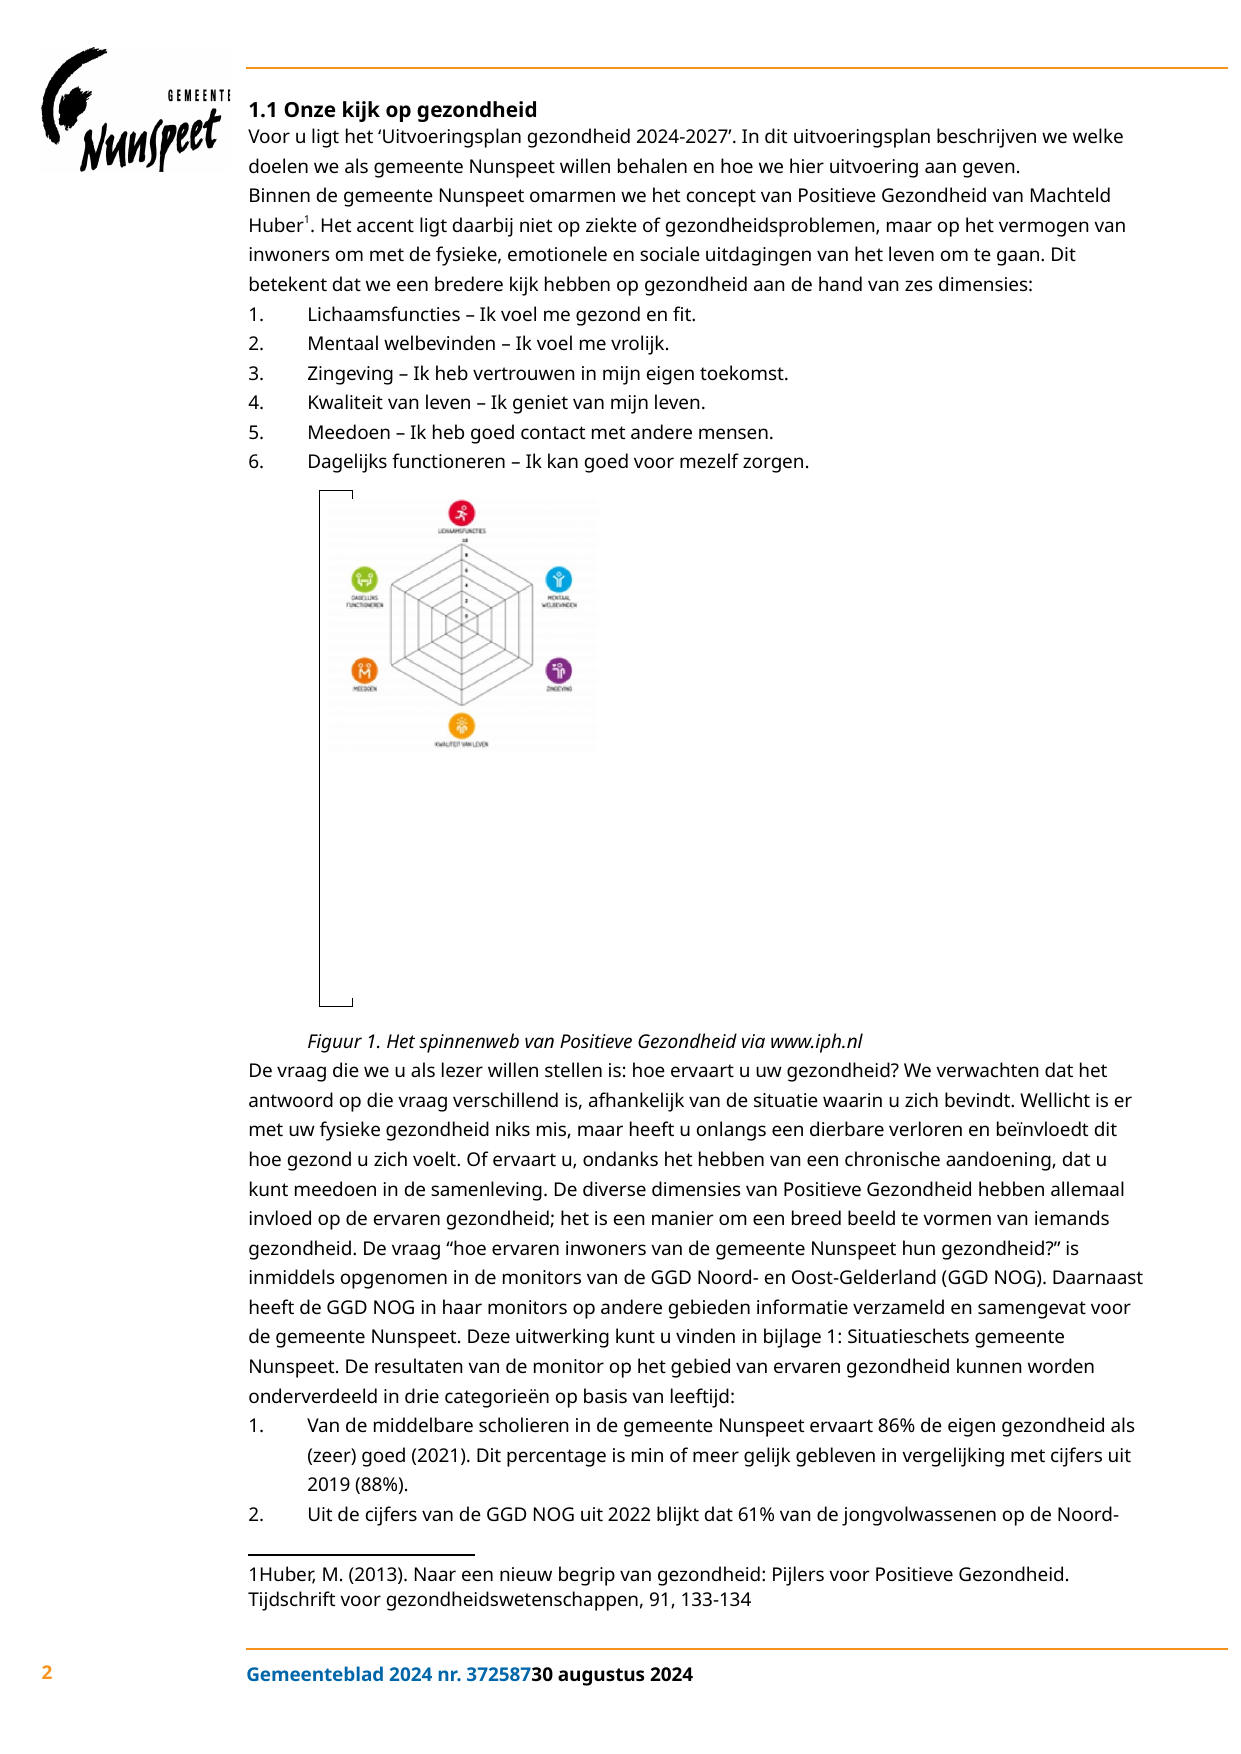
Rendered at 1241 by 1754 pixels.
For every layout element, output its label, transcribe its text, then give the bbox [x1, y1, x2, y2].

text Huber, M. (2013). Naar een nieuw begrip van gezondheid: Pijlers voor Positieve Gezondheid. Tijdschrift voor gezondheidswetenschappen, 91, 133-134 [248, 1561, 1152, 1612]
list Figuur 1. Het spinnenweb van Positieve Gezondheid via www.iph.nl [248, 1028, 1152, 1053]
list Van de middelbare scholieren in de gemeente Nunspeet ervaart 86% de eigen gezondheid als (zeer) goed (2021). Dit percentage is min of meer gelijk gebleven in vergelijking met cijfers uit 2019 (88%). [248, 1412, 1152, 1497]
text Binnen de gemeente Nunspeet omarmen we het concept van Positieve Gezondheid van Machteld Huber. Het accent ligt daarbij niet op ziekte of gezondheidsproblemen, maar op het vermogen van inwoners om met de fysieke, emotionele en sociale uitdagingen van het leven om te gaan. Dit betekent dat we een bredere kijk hebben op gezondheid aan de hand van zes dimensies: [248, 182, 1152, 297]
list Meedoen – Ik heb goed contact met andere mensen. [248, 419, 1152, 445]
list Dagelijks functioneren – Ik kan goed voor mezelf zorgen. [248, 449, 1152, 474]
list Uit de cijfers van de GGD NOG uit 2022 blijkt dat 61% van de jongvolwassenen op de Noord- [248, 1501, 1152, 1527]
picture [41, 47, 231, 172]
text Voor u ligt het ‘Uitvoeringsplan gezondheid 2024-2027’. In dit uitvoeringsplan beschrijven we welke doelen we als gemeente Nunspeet willen behalen en hoe we hier uitvoering aan geven. [248, 123, 1152, 178]
picture [327, 499, 1214, 998]
text 1.1 Onze kijk op gezondheid [248, 95, 1152, 123]
text De vraag die we u als lezer willen stellen is: hoe ervaart u uw gezondheid? We verwachten dat het antwoord op die vraag verschillend is, afhankelijk van de situatie waarin u zich bevindt. Wellicht is er met uw fysieke gezondheid niks mis, maar heeft u onlangs een dierbare verloren en beïnvloedt dit hoe gezond u zich voelt. Of ervaart u, ondanks het hebben van een chronische aandoening, dat u kunt meedoen in de samenleving. De diverse dimensies van Positieve Gezondheid hebben allemaal invloed op de ervaren gezondheid; het is een manier om een breed beeld te vormen van iemands gezondheid. De vraag “hoe ervaren inwoners van de gemeente Nunspeet hun gezondheid?” is inmiddels opgenomen in de monitors van de GGD Noord- en Oost-Gelderland (GGD NOG). Daarnaast heeft de GGD NOG in haar monitors op andere gebieden informatie verzameld en samengevat voor de gemeente Nunspeet. Deze uitwerking kunt u vinden in bijlage 1: Situatieschets gemeente Nunspeet. De resultaten van de monitor op het gebied van ervaren gezondheid kunnen worden onderverdeeld in drie categorieën op basis van leeftijd: [248, 1057, 1152, 1408]
list Kwaliteit van leven – Ik geniet van mijn leven. [248, 389, 1152, 415]
list Mentaal welbevinden – Ik voel me vrolijk. [248, 330, 1152, 356]
list Zingeving – Ik heb vertrouwen in mijn eigen toekomst. [248, 360, 1152, 386]
list Lichaamsfuncties – Ik voel me gezond en fit. [248, 301, 1152, 326]
